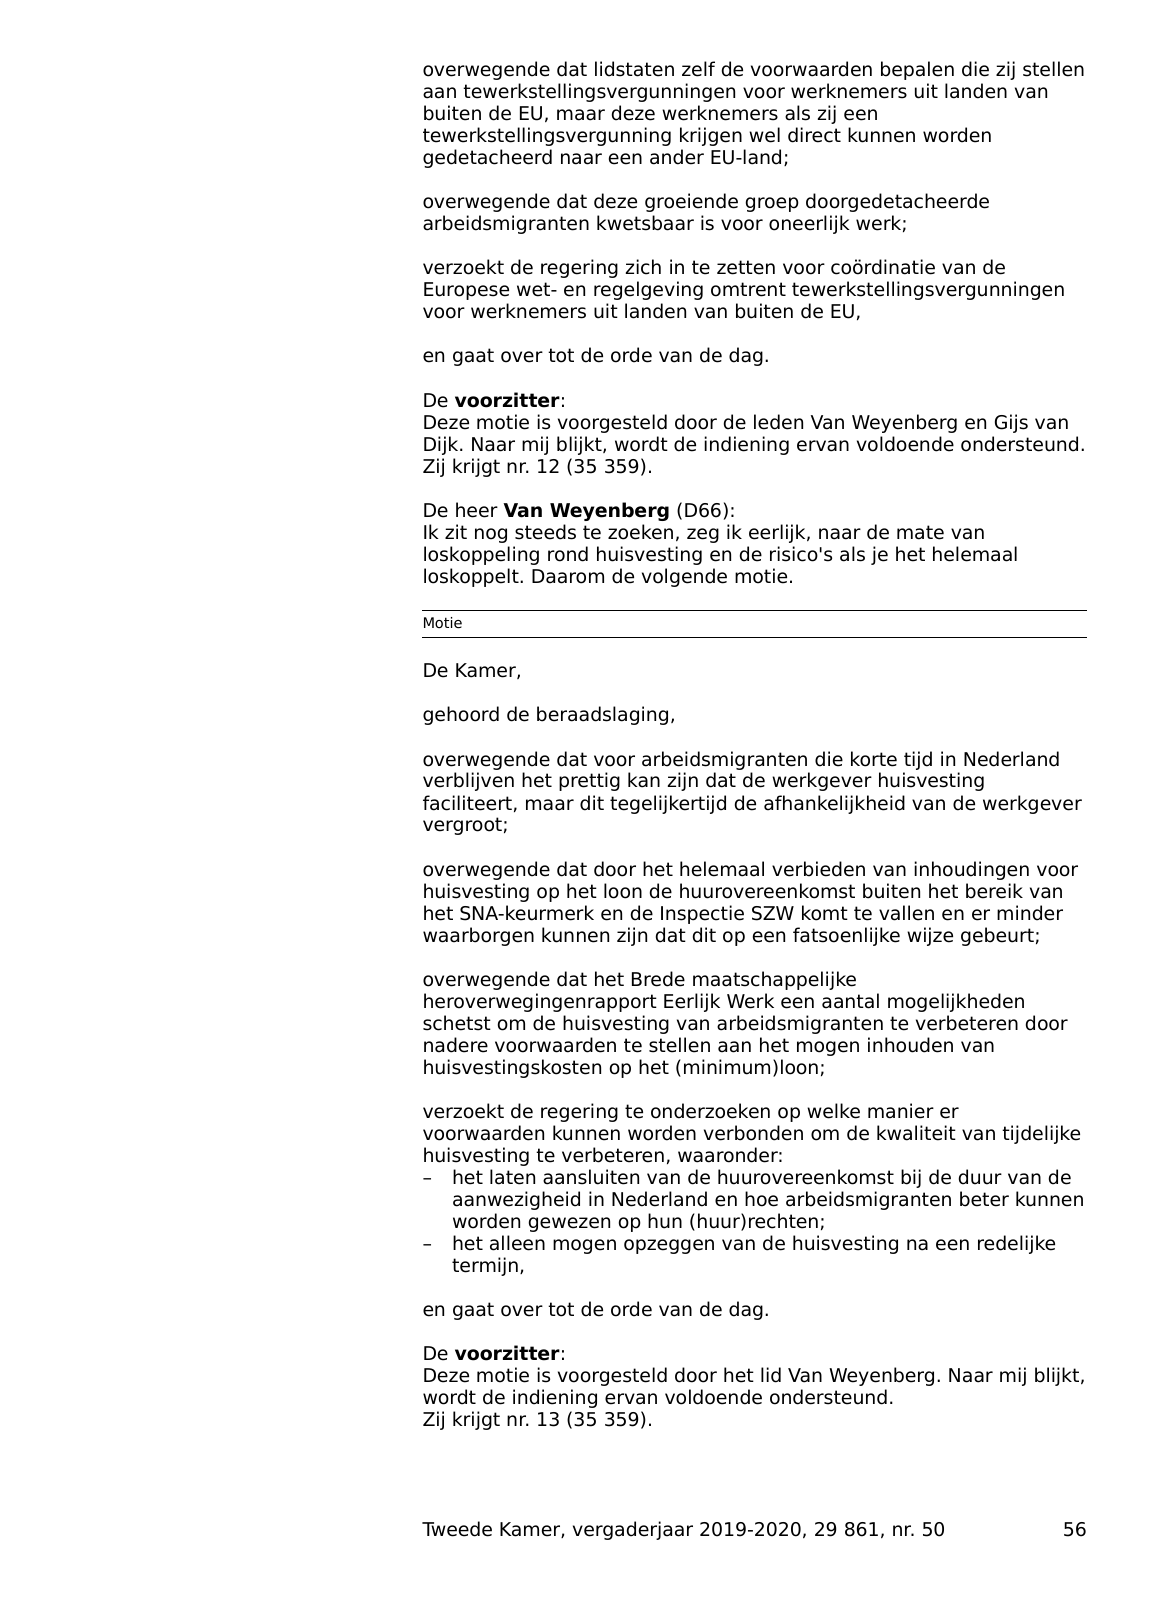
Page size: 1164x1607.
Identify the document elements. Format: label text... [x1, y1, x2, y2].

text gehoord de beraadslaging, [422, 704, 1087, 726]
text verzoekt de regering zich in te zetten voor coördinatie van de Europese wet- en regelgeving omtrent tewerkstellingsvergunningen voor werknemers uit landen van buiten de EU, [422, 257, 1087, 323]
text overwegende dat door het helemaal verbieden van inhoudingen voor huisvesting op het loon de huurovereenkomst buiten het bereik van het SNA-keurmerk en de Inspectie SZW komt te vallen en er minder waarborgen kunnen zijn dat dit op een fatsoenlijke wijze gebeurt; [422, 858, 1087, 946]
text – het alleen mogen opzeggen van de huisvesting na een redelijke termijn, [422, 1233, 1087, 1277]
text Zij krijgt nr. 13 (35 359). [422, 1409, 1087, 1431]
text overwegende dat deze groeiende groep doorgedetacheerde arbeidsmigranten kwetsbaar is voor oneerlijk werk; [422, 191, 1087, 235]
text Ik zit nog steeds te zoeken, zeg ik eerlijk, naar de mate van loskoppeling rond huisvesting en de risico's als je het helemaal loskoppelt. Daarom de volgende motie. [422, 522, 1087, 588]
text De voorzitter: [422, 1343, 1087, 1365]
text en gaat over tot de orde van de dag. [422, 345, 1087, 367]
text overwegende dat het Brede maatschappelijke heroverwegingenrapport Eerlijk Werk een aantal mogelijkheden schetst om de huisvesting van arbeidsmigranten te verbeteren door nadere voorwaarden te stellen aan het mogen inhouden van huisvestingskosten op het (minimum)loon; [422, 969, 1087, 1078]
text – het laten aansluiten van de huurovereenkomst bij de duur van de aanwezigheid in Nederland en hoe arbeidsmigranten beter kunnen worden gewezen op hun (huur)rechten; [422, 1167, 1087, 1233]
text overwegende dat voor arbeidsmigranten die korte tijd in Nederland verblijven het prettig kan zijn dat de werkgever huisvesting faciliteert, maar dit tegelijkertijd de afhankelijkheid van de werkgever vergroot; [422, 748, 1087, 836]
text overwegende dat lidstaten zelf de voorwaarden bepalen die zij stellen aan tewerkstellingsvergunningen voor werknemers uit landen van buiten de EU, maar deze werknemers als zij een tewerkstellingsvergunning krijgen wel direct kunnen worden gedetacheerd naar een ander EU-land; [422, 59, 1087, 169]
text Zij krijgt nr. 12 (35 359). [422, 456, 1087, 477]
text verzoekt de regering te onderzoeken op welke manier er voorwaarden kunnen worden verbonden om de kwaliteit van tijdelijke huisvesting te verbeteren, waaronder: [422, 1101, 1087, 1167]
table_header Motie [422, 611, 1087, 637]
text Deze motie is voorgesteld door het lid Van Weyenberg. Naar mij blijkt, wordt de indiening ervan voldoende ondersteund. [422, 1365, 1087, 1409]
text De voorzitter: [422, 389, 1087, 412]
text Deze motie is voorgesteld door de leden Van Weyenberg en Gijs van Dijk. Naar mij blijkt, wordt de indiening ervan voldoende ondersteund. [422, 412, 1087, 456]
text en gaat over tot de orde van de dag. [422, 1299, 1087, 1321]
text De Kamer, [422, 660, 1087, 682]
text De heer Van Weyenberg (D66): [422, 500, 1087, 522]
